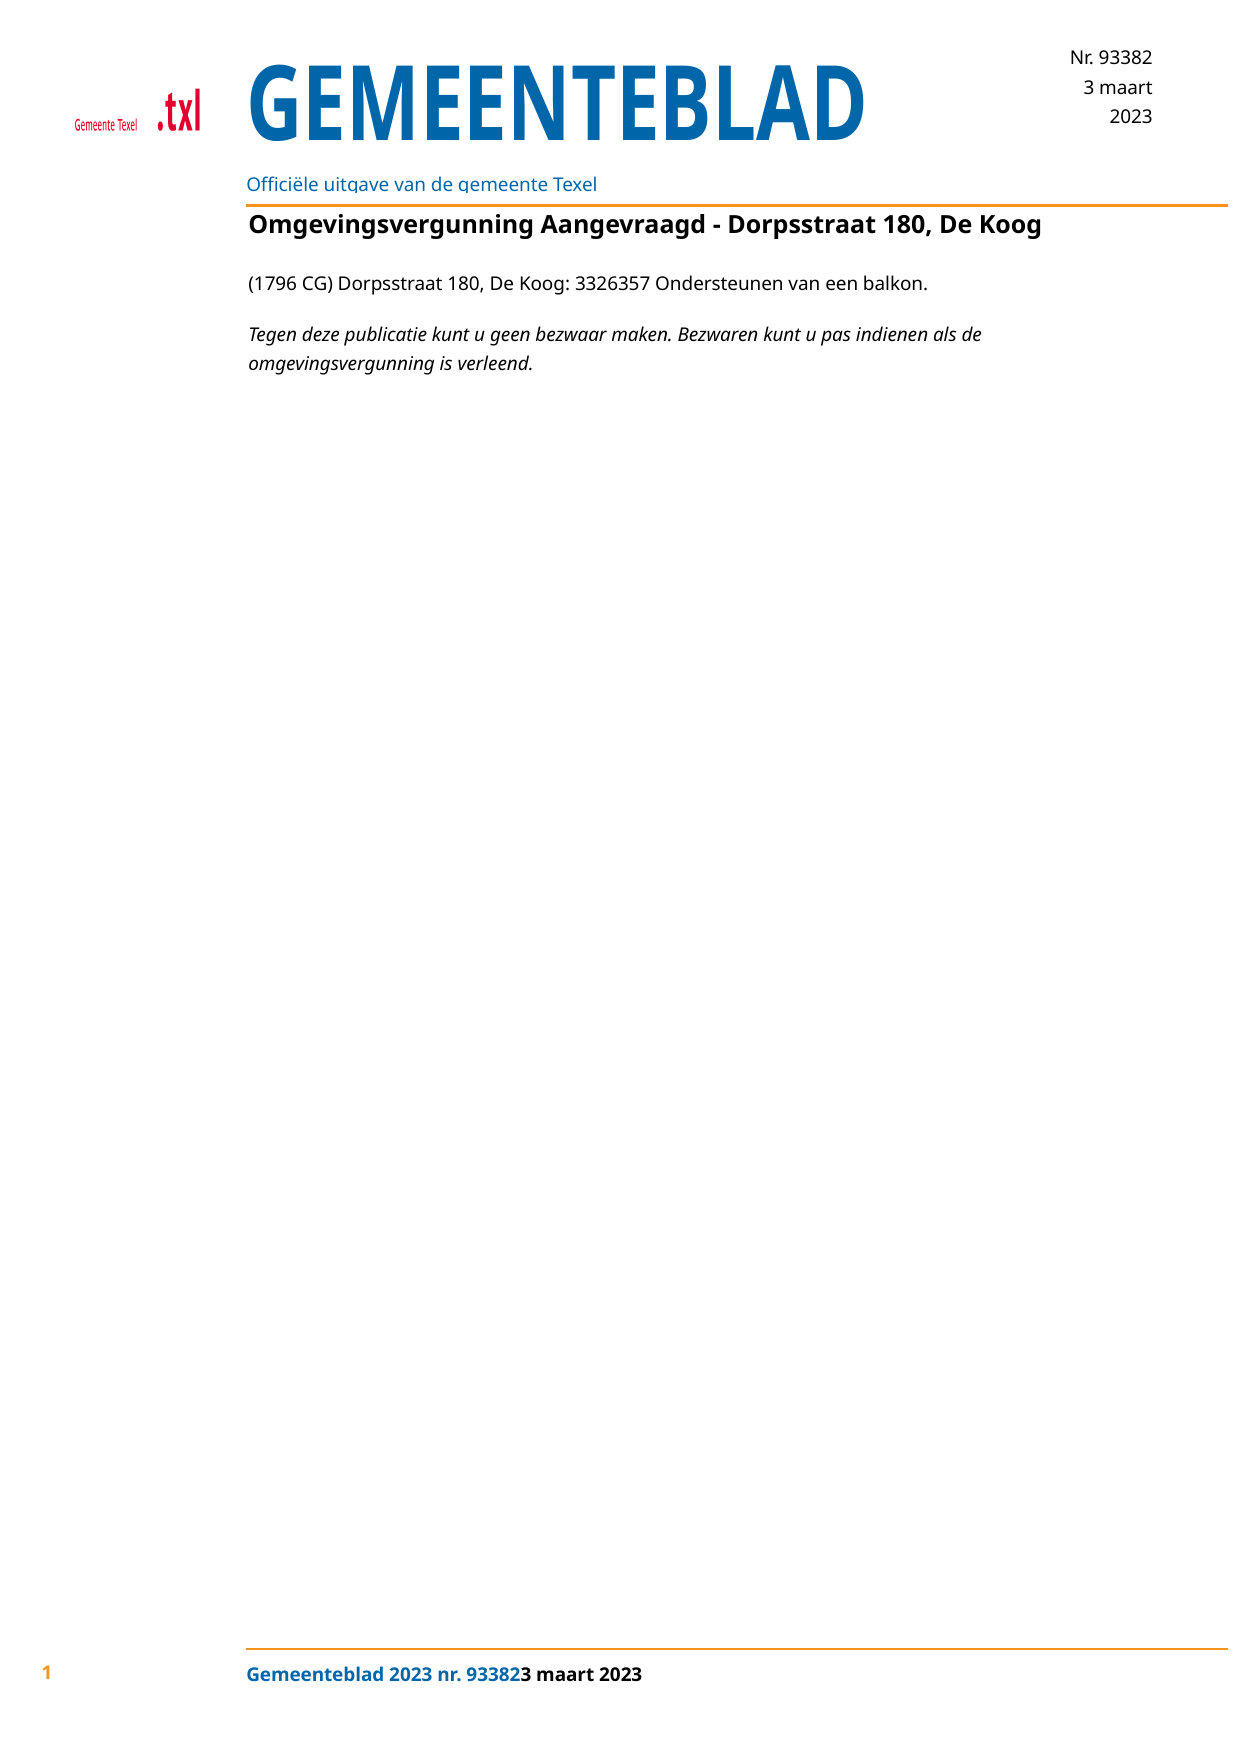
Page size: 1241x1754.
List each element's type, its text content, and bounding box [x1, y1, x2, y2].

text Tegen deze publicatie kunt u geen bezwaar maken. Bezwaren kunt u pas indienen als de omgevingsvergunning is verleend. [248, 321, 1152, 376]
text Omgevingsvergunning Aangevraagd - Dorpsstraat 180, De Koog [248, 207, 1152, 241]
text (1796 CG) Dorpsstraat 180, De Koog: 3326357 Ondersteunen van een balkon. [248, 270, 1152, 296]
picture [41, 47, 231, 172]
